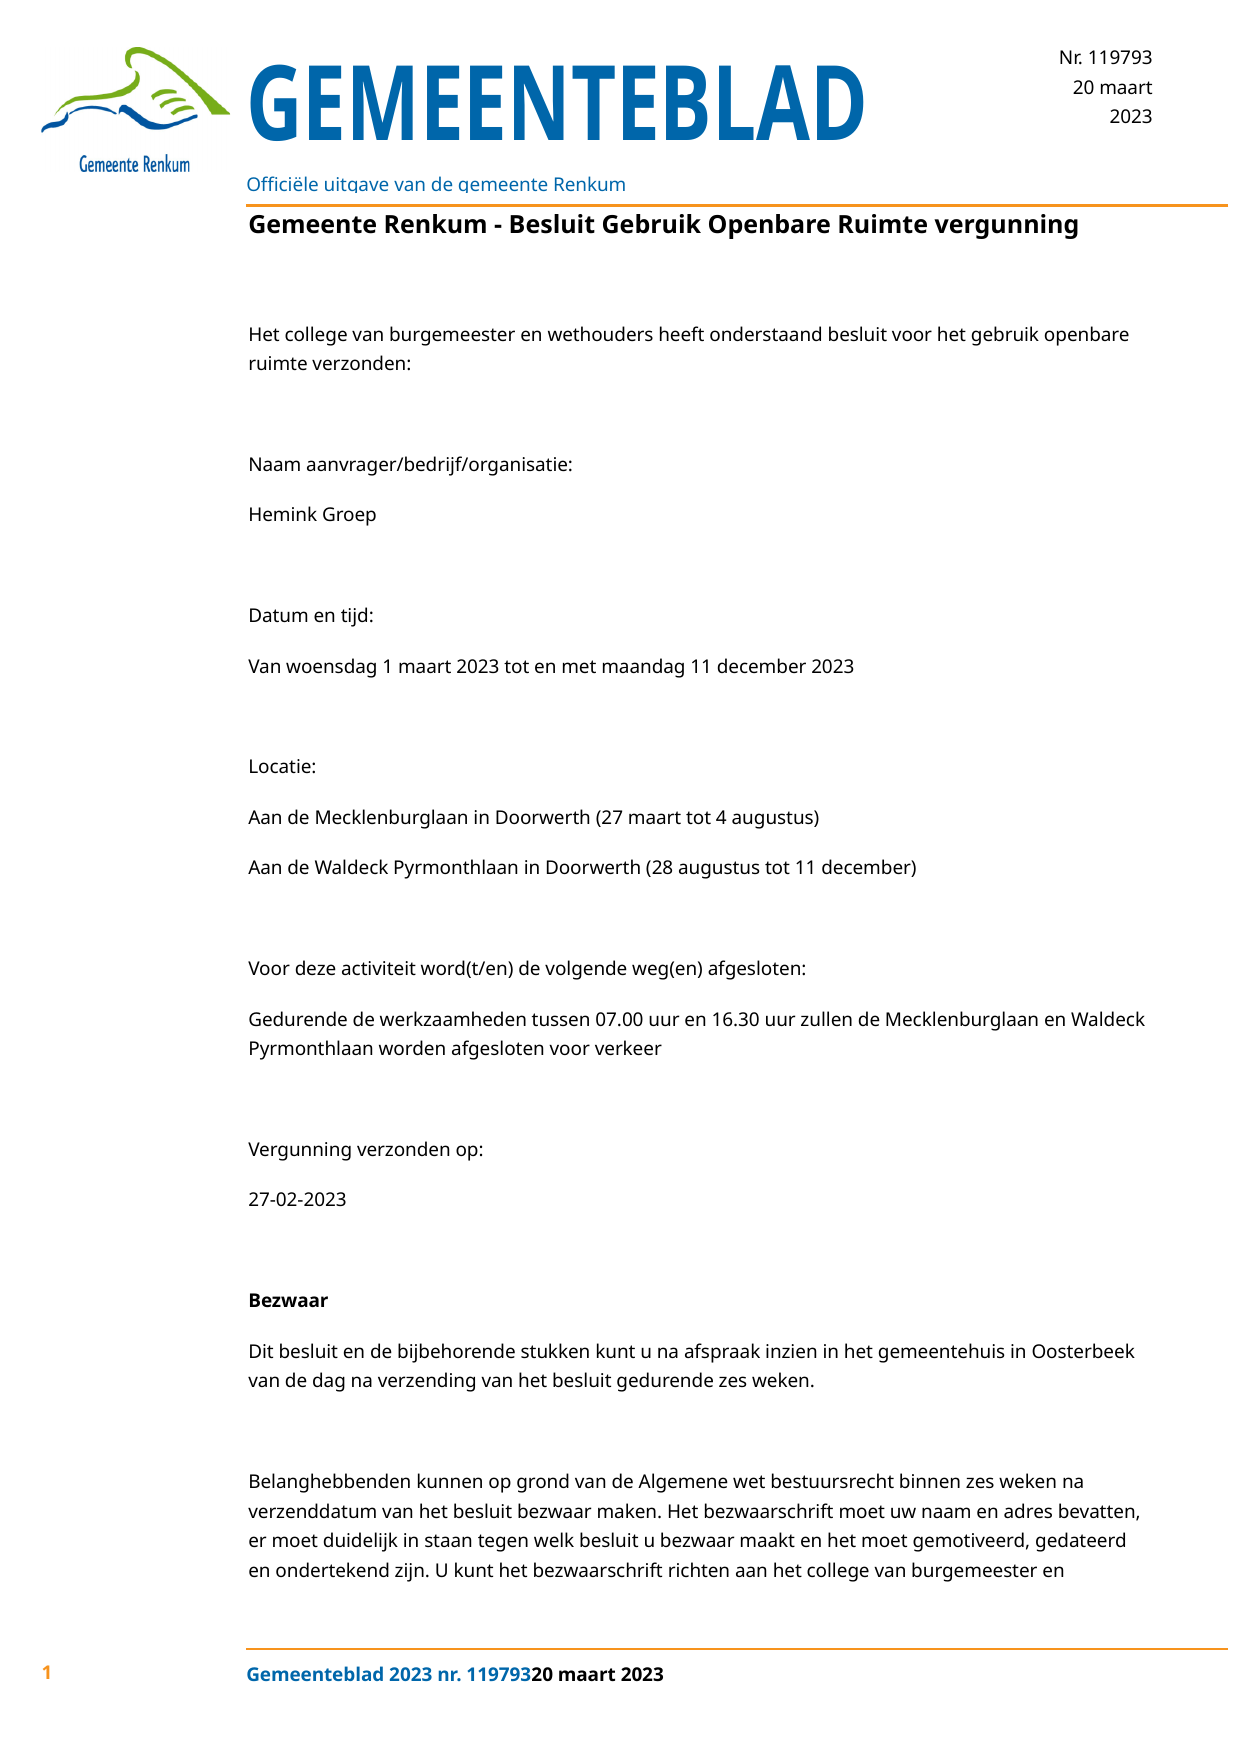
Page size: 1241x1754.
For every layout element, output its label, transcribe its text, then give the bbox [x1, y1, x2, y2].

text Aan de Mecklenburglaan in Doorwerth (27 maart tot 4 augustus) [248, 804, 1152, 830]
text Locatie: [248, 754, 1152, 779]
text Voor deze activiteit word(t/en) de volgende weg(en) afgesloten: [248, 955, 1152, 981]
text Datum en tijd: [248, 602, 1152, 628]
text Het college van burgemeester en wethouders heeft onderstaand besluit voor het gebruik openbare ruimte verzonden: [248, 321, 1152, 376]
text Vergunning verzonden op: [248, 1136, 1152, 1162]
text Belanghebbenden kunnen op grond van de Algemene wet bestuursrecht binnen zes weken na verzenddatum van het besluit bezwaar maken. Het bezwaarschrift moet uw naam en adres bevatten, er moet duidelijk in staan tegen welk besluit u bezwaar maakt en het moet gemotiveerd, gedateerd en ondertekend zijn. U kunt het bezwaarschrift richten aan het college van burgemeester en [248, 1468, 1152, 1583]
text Bezwaar [248, 1287, 1152, 1313]
text Naam aanvrager/bedrijf/organisatie: [248, 451, 1152, 477]
text Hemink Groep [248, 502, 1152, 527]
text Dit besluit en de bijbehorende stukken kunt u na afspraak inzien in het gemeentehuis in Oosterbeek van de dag na verzending van het besluit gedurende zes weken. [248, 1338, 1152, 1393]
text Gemeente Renkum - Besluit Gebruik Openbare Ruimte vergunning [248, 207, 1152, 241]
text 27-02-2023 [248, 1187, 1152, 1212]
text Van woensdag 1 maart 2023 tot en met maandag 11 december 2023 [248, 653, 1152, 678]
picture [41, 47, 231, 172]
text Gedurende de werkzaamheden tussen 07.00 uur en 16.30 uur zullen de Mecklenburglaan en Waldeck Pyrmonthlaan worden afgesloten voor verkeer [248, 1006, 1152, 1061]
text Aan de Waldeck Pyrmonthlaan in Doorwerth (28 augustus tot 11 december) [248, 854, 1152, 880]
